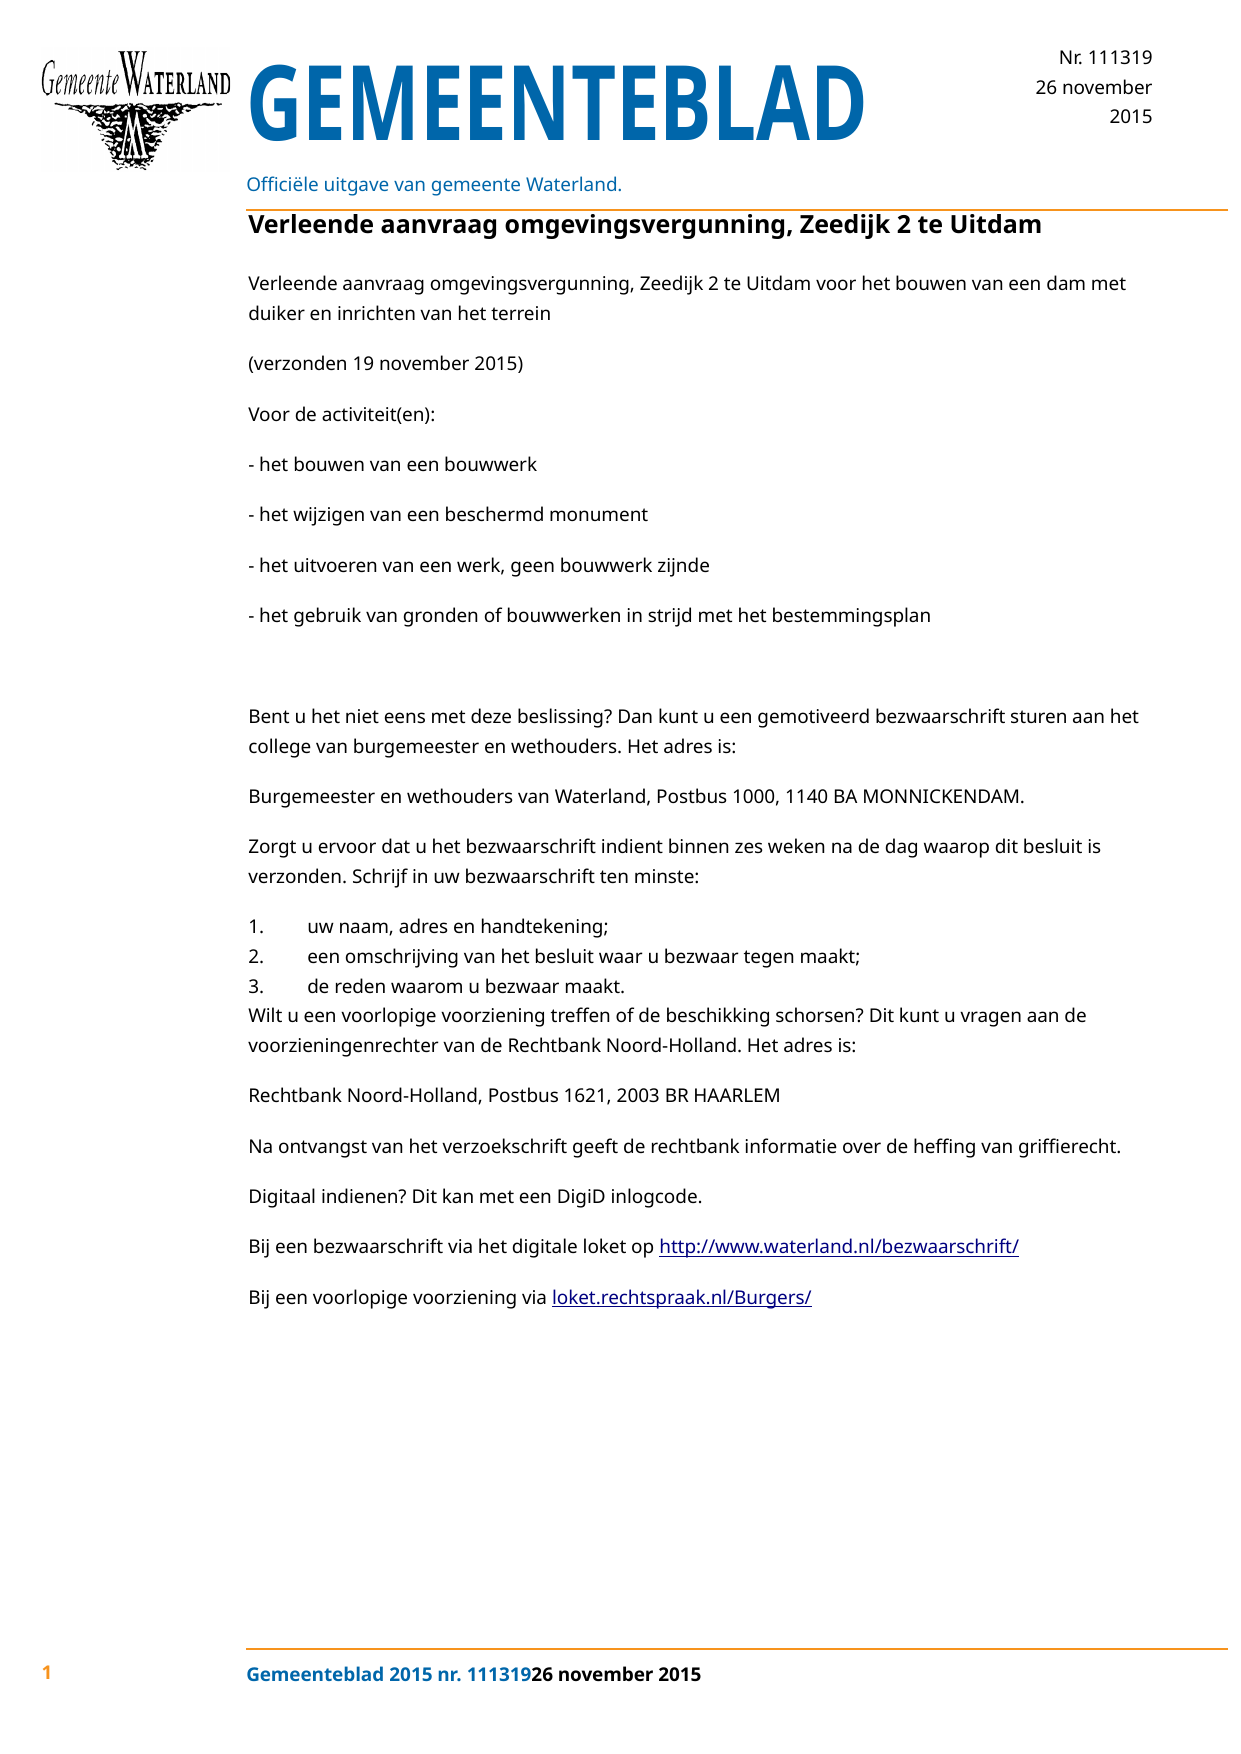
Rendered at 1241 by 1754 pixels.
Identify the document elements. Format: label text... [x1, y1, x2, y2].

text - het wijzigen van een beschermd monument [248, 502, 1152, 527]
text Wilt u een voorlopige voorziening treffen of de beschikking schorsen? Dit kunt u vragen aan de voorzieningenrechter van de Rechtbank Noord-Holland. Het adres is: [248, 1002, 1152, 1058]
text Rechtbank Noord-Holland, Postbus 1621, 2003 BR HAARLEM [248, 1082, 1152, 1108]
text Zorgt u ervoor dat u het bezwaarschrift indient binnen zes weken na de dag waarop dit besluit is verzonden. Schrijf in uw bezwaarschrift ten minste: [248, 834, 1152, 889]
list een omschrijving van het besluit waar u bezwaar tegen maakt; [248, 943, 1152, 969]
text Na ontvangst van het verzoekschrift geeft de rechtbank informatie over de heffing van griffierecht. [248, 1133, 1152, 1158]
text Digitaal indienen? Dit kan met een DigiD inlogcode. [248, 1183, 1152, 1209]
list uw naam, adres en handtekening; [248, 914, 1152, 939]
text Bij een voorlopige voorziening via loket.rechtspraak.nl/Burgers/ [248, 1284, 1152, 1310]
text (verzonden 19 november 2015) [248, 350, 1152, 376]
text Verleende aanvraag omgevingsvergunning, Zeedijk 2 te Uitdam voor het bouwen van een dam met duiker en inrichten van het terrein [248, 270, 1152, 326]
text Bij een bezwaarschrift via het digitale loket op http://www.waterland.nl/bezwaarschrift/ [248, 1234, 1152, 1259]
list de reden waarom u bezwaar maakt. [248, 973, 1152, 998]
text Voor de activiteit(en): [248, 401, 1152, 426]
text Verleende aanvraag omgevingsvergunning, Zeedijk 2 te Uitdam [248, 211, 1152, 241]
text - het uitvoeren van een werk, geen bouwwerk zijnde [248, 552, 1152, 578]
text Burgemeester en wethouders van Waterland, Postbus 1000, 1140 BA MONNICKENDAM. [248, 783, 1152, 809]
picture [41, 47, 231, 172]
text - het bouwen van een bouwwerk [248, 451, 1152, 477]
text Bent u het niet eens met deze beslissing? Dan kunt u een gemotiveerd bezwaarschrift sturen aan het college van burgemeester en wethouders. Het adres is: [248, 703, 1152, 758]
text - het gebruik van gronden of bouwwerken in strijd met het bestemmingsplan [248, 602, 1152, 628]
